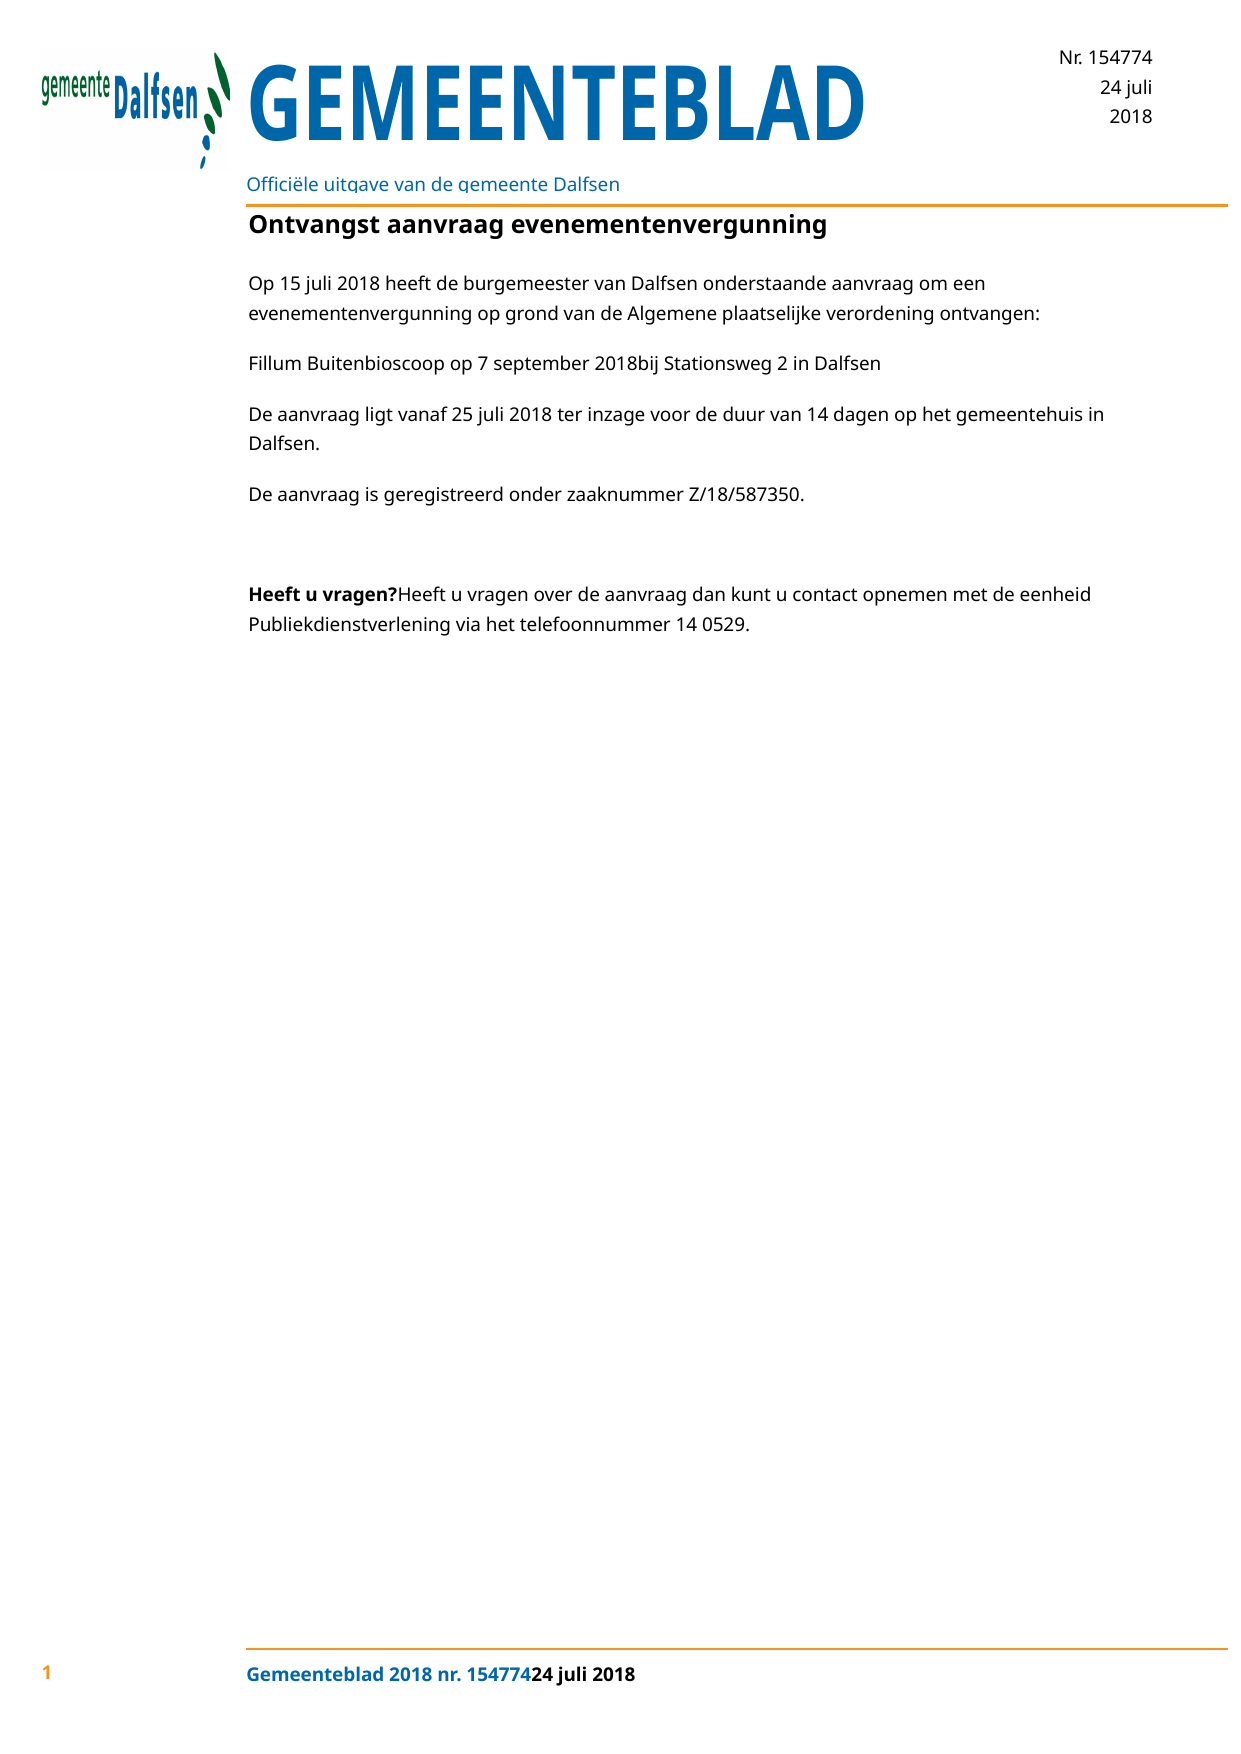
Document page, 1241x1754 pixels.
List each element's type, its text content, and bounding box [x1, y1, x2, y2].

picture [41, 47, 231, 172]
text Fillum Buitenbioscoop op 7 september 2018bij Stationsweg 2 in Dalfsen [248, 350, 1152, 376]
text Ontvangst aanvraag evenementenvergunning [248, 207, 1152, 241]
text Op 15 juli 2018 heeft de burgemeester van Dalfsen onderstaande aanvraag om een evenementenvergunning op grond van de Algemene plaatselijke verordening ontvangen: [248, 270, 1152, 326]
text De aanvraag is geregistreerd onder zaaknummer Z/18/587350. [248, 481, 1152, 506]
text Heeft u vragen?Heeft u vragen over de aanvraag dan kunt u contact opnemen met de eenheid Publiekdienstverlening via het telefoonnummer 14 0529. [248, 582, 1152, 637]
text De aanvraag ligt vanaf 25 juli 2018 ter inzage voor de duur van 14 dagen op het gemeentehuis in Dalfsen. [248, 401, 1152, 456]
